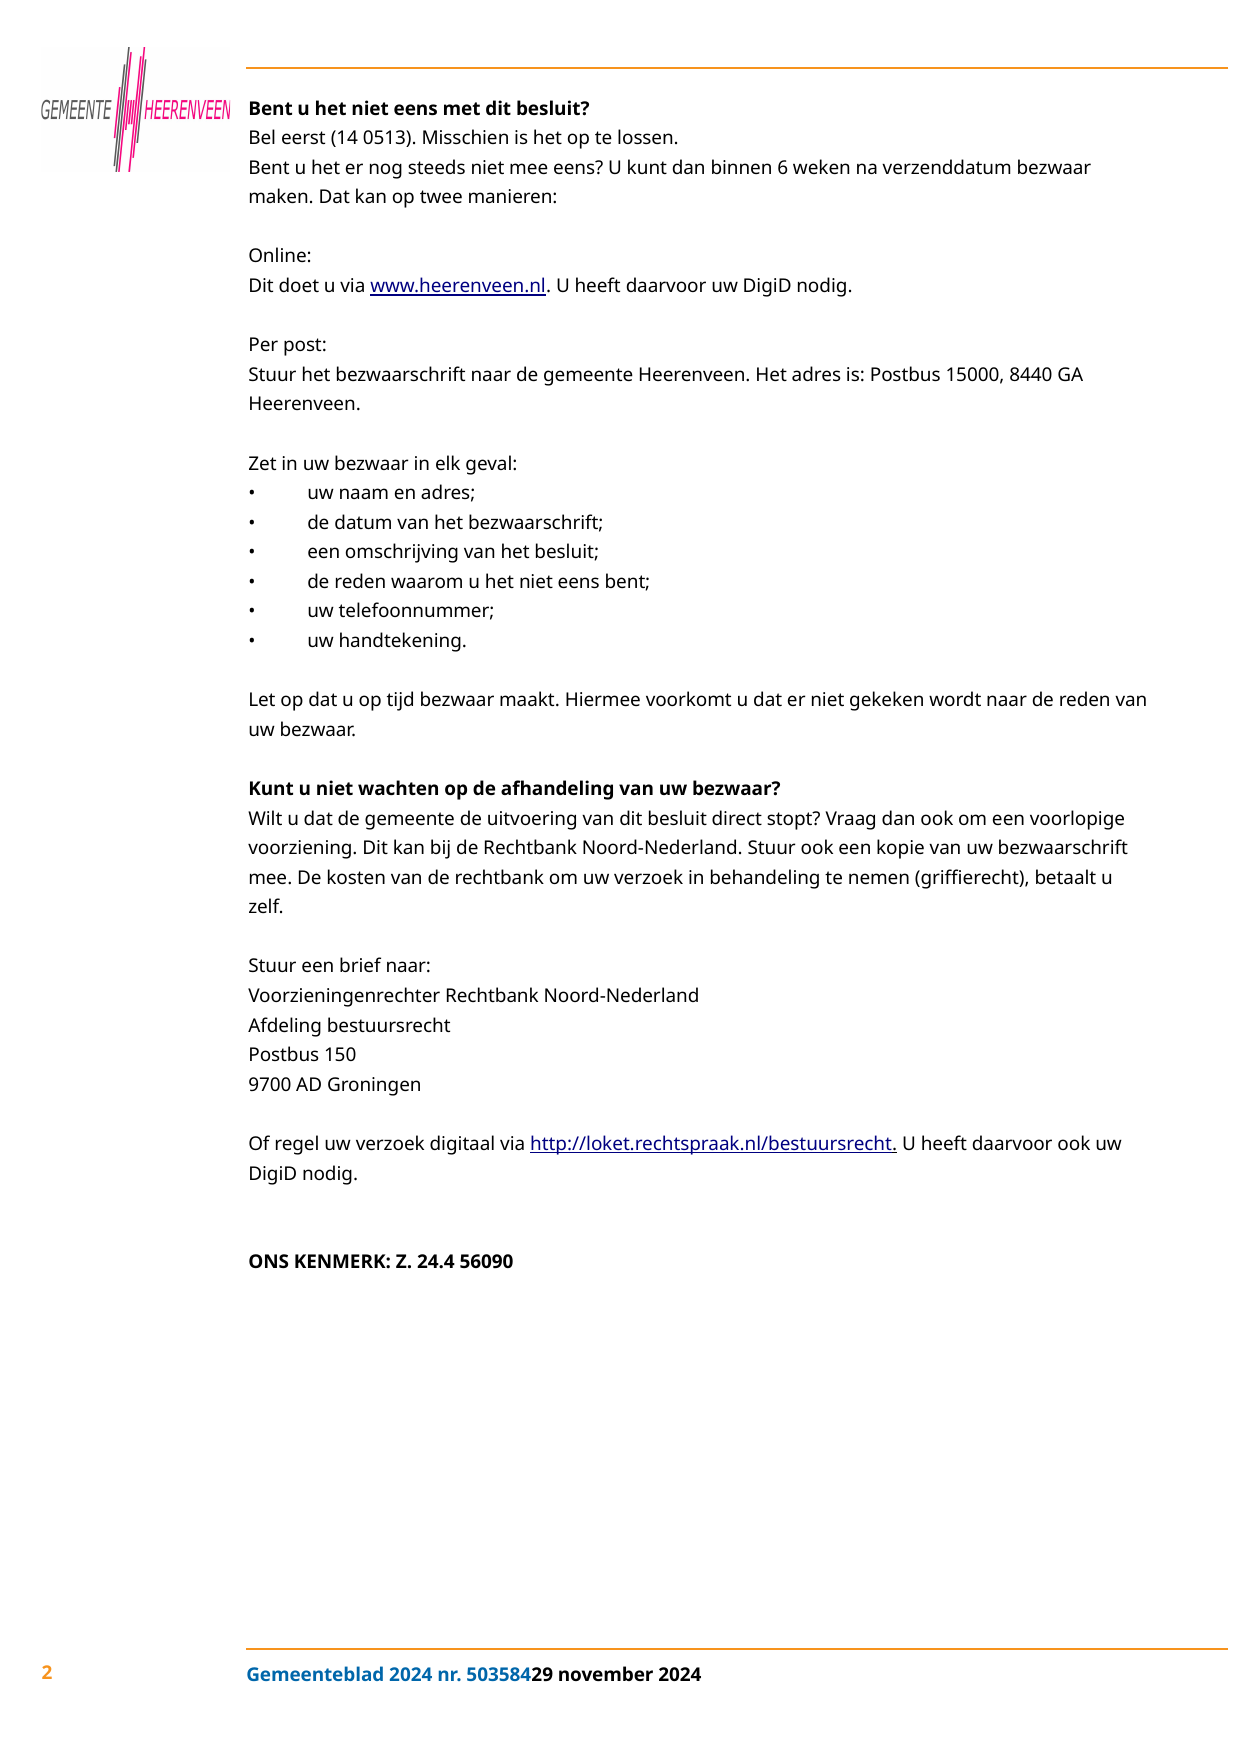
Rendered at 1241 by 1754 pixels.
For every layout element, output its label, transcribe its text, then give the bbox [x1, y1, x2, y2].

text Zet in uw bezwaar in elk geval: [248, 450, 1152, 476]
text Afdeling bestuursrecht [248, 1012, 1152, 1038]
text Stuur een brief naar: [248, 953, 1152, 978]
text 9700 AD Groningen [248, 1071, 1152, 1097]
text Bel eerst (14 0513). Misschien is het op te lossen. [248, 124, 1152, 150]
text Bent u het er nog steeds niet mee eens? U kunt dan binnen 6 weken na verzenddatum bezwaar maken. Dat kan op twee manieren: [248, 154, 1152, 209]
text Kunt u niet wachten op de afhandeling van uw bezwaar? [248, 775, 1152, 801]
text Per post: [248, 331, 1152, 357]
list uw telefoonnummer; [248, 598, 1152, 623]
text Voorzieningenrechter Rechtbank Noord-Nederland [248, 982, 1152, 1008]
text Bent u het niet eens met dit besluit? [248, 95, 1152, 121]
text Stuur het bezwaarschrift naar de gemeente Heerenveen. Het adres is: Postbus 15000, 8440 GA Heerenveen. [248, 361, 1152, 416]
list uw naam en adres; [248, 479, 1152, 505]
list de datum van het bezwaarschrift; [248, 509, 1152, 535]
list een omschrijving van het besluit; [248, 538, 1152, 564]
text Online: [248, 243, 1152, 268]
text Wilt u dat de gemeente de uitvoering van dit besluit direct stopt? Vraag dan ook om een voorlopige voorziening. Dit kan bij de Rechtbank Noord-Nederland. Stuur ook een kopie van uw bezwaarschrift mee. De kosten van de rechtbank om uw verzoek in behandeling te nemen (griffierecht), betaalt u zelf. [248, 805, 1152, 919]
text Dit doet u via www.heerenveen.nl. U heeft daarvoor uw DigiD nodig. [248, 272, 1152, 298]
list de reden waarom u het niet eens bent; [248, 568, 1152, 594]
picture [41, 47, 231, 172]
text Postbus 150 [248, 1041, 1152, 1067]
text Let op dat u op tijd bezwaar maakt. Hiermee voorkomt u dat er niet gekeken wordt naar de reden van uw bezwaar. [248, 686, 1152, 742]
text Of regel uw verzoek digitaal via http://loket.rechtspraak.nl/bestuursrecht. U heeft daarvoor ook uw DigiD nodig. [248, 1130, 1152, 1186]
text ONS KENMERK: Z. 24.4 56090 [248, 1248, 1152, 1274]
list uw handtekening. [248, 627, 1152, 653]
